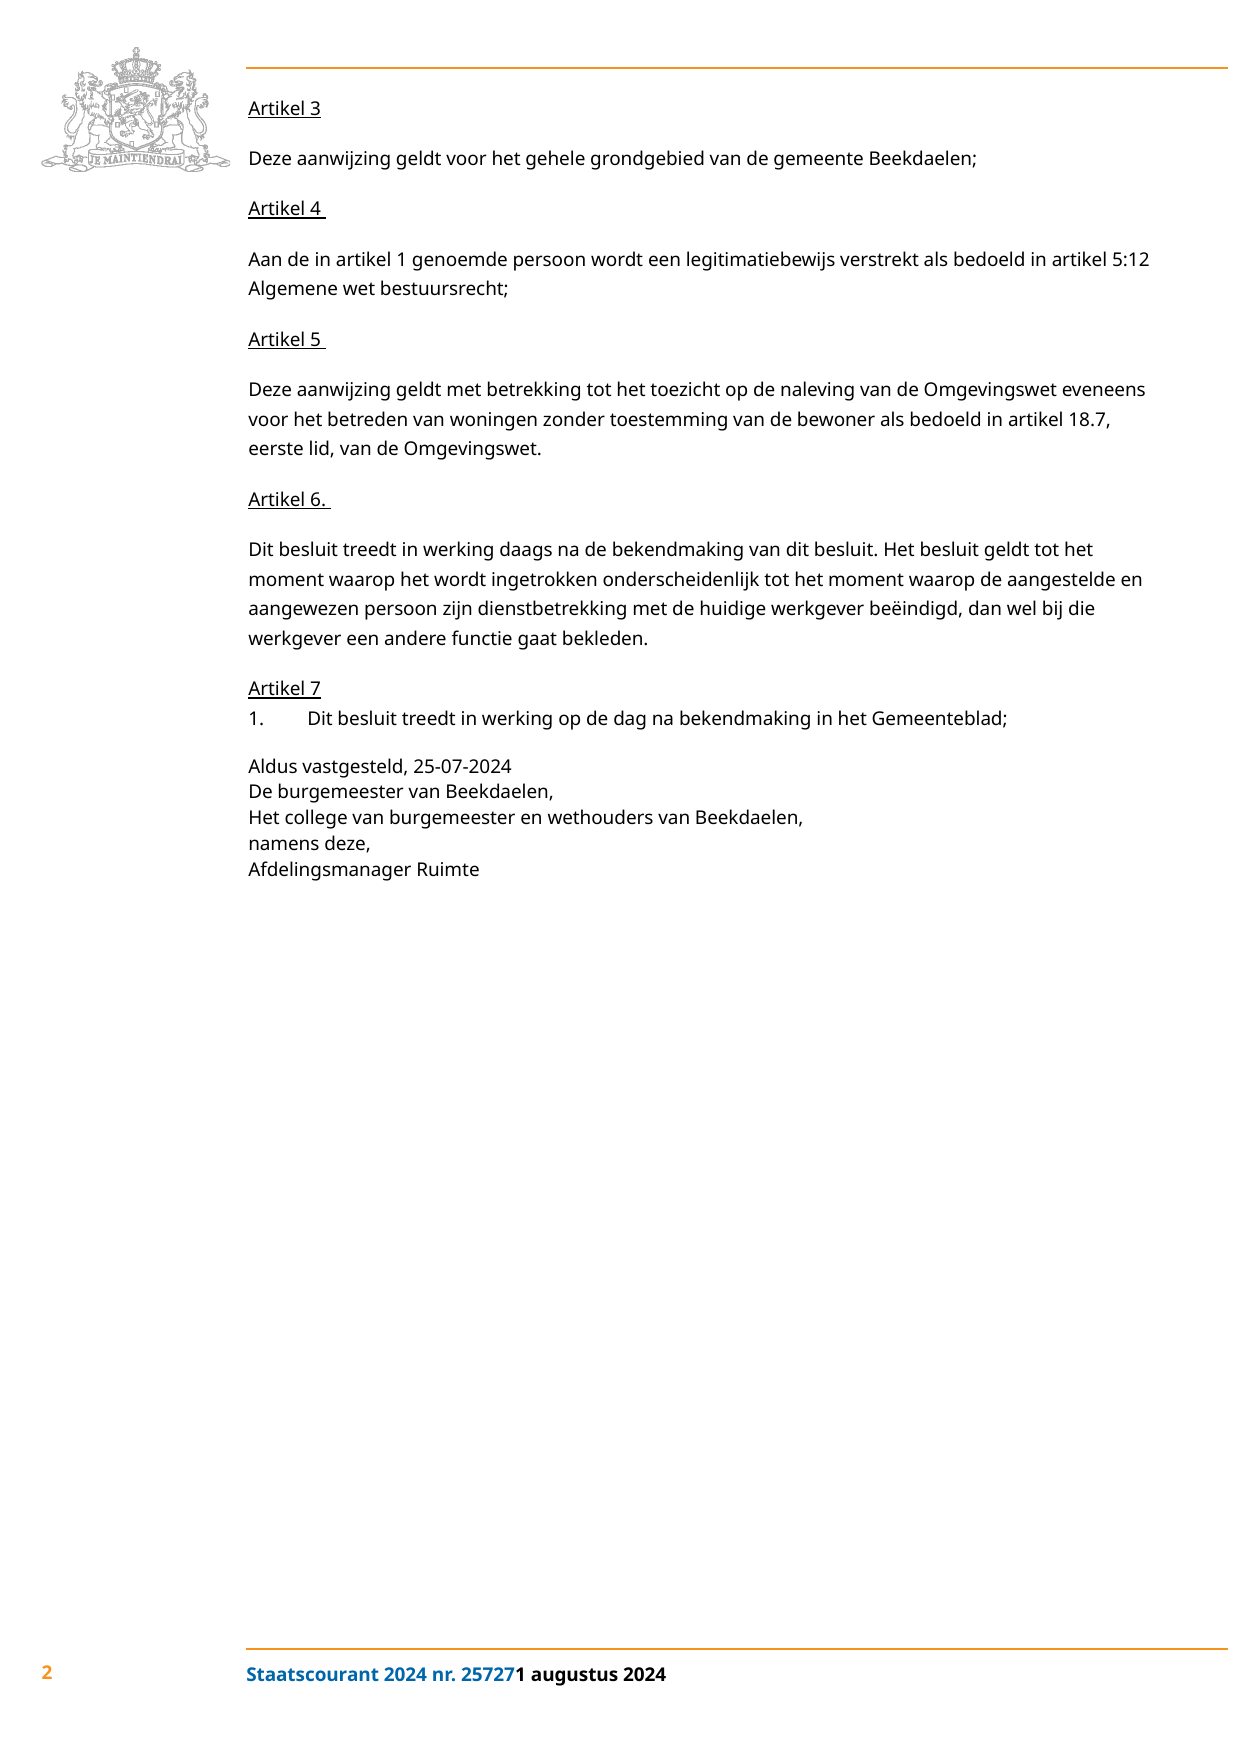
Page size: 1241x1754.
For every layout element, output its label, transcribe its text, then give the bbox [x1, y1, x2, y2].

text Artikel 5 [248, 326, 1152, 352]
text Artikel 3 [248, 95, 1152, 121]
text De burgemeester van Beekdaelen, [248, 779, 1152, 804]
text Deze aanwijzing geldt met betrekking tot het toezicht op de naleving van de Omgevingswet eveneens voor het betreden van woningen zonder toestemming van de bewoner als bedoeld in artikel 18.7, eerste lid, van de Omgevingswet. [248, 376, 1152, 461]
picture [41, 47, 231, 172]
text Artikel 6. [248, 486, 1152, 512]
text Het college van burgemeester en wethouders van Beekdaelen, [248, 804, 1152, 830]
text Aldus vastgesteld, 25-07-2024 [248, 753, 1152, 779]
text Artikel 7 [248, 676, 1152, 701]
text Artikel 4 [248, 196, 1152, 221]
text Aan de in artikel 1 genoemde persoon wordt een legitimatiebewijs verstrekt als bedoeld in artikel 5:12 Algemene wet bestuursrecht; [248, 246, 1152, 301]
text Deze aanwijzing geldt voor het gehele grondgebied van de gemeente Beekdaelen; [248, 145, 1152, 171]
list Dit besluit treedt in werking op de dag na bekendmaking in het Gemeenteblad; [248, 705, 1152, 731]
text Afdelingsmanager Ruimte [248, 856, 1152, 882]
text namens deze, [248, 830, 1152, 856]
text Dit besluit treedt in werking daags na de bekendmaking van dit besluit. Het besluit geldt tot het moment waarop het wordt ingetrokken onderscheidenlijk tot het moment waarop de aangestelde en aangewezen persoon zijn dienstbetrekking met de huidige werkgever beëindigd, dan wel bij die werkgever een andere functie gaat bekleden. [248, 536, 1152, 651]
